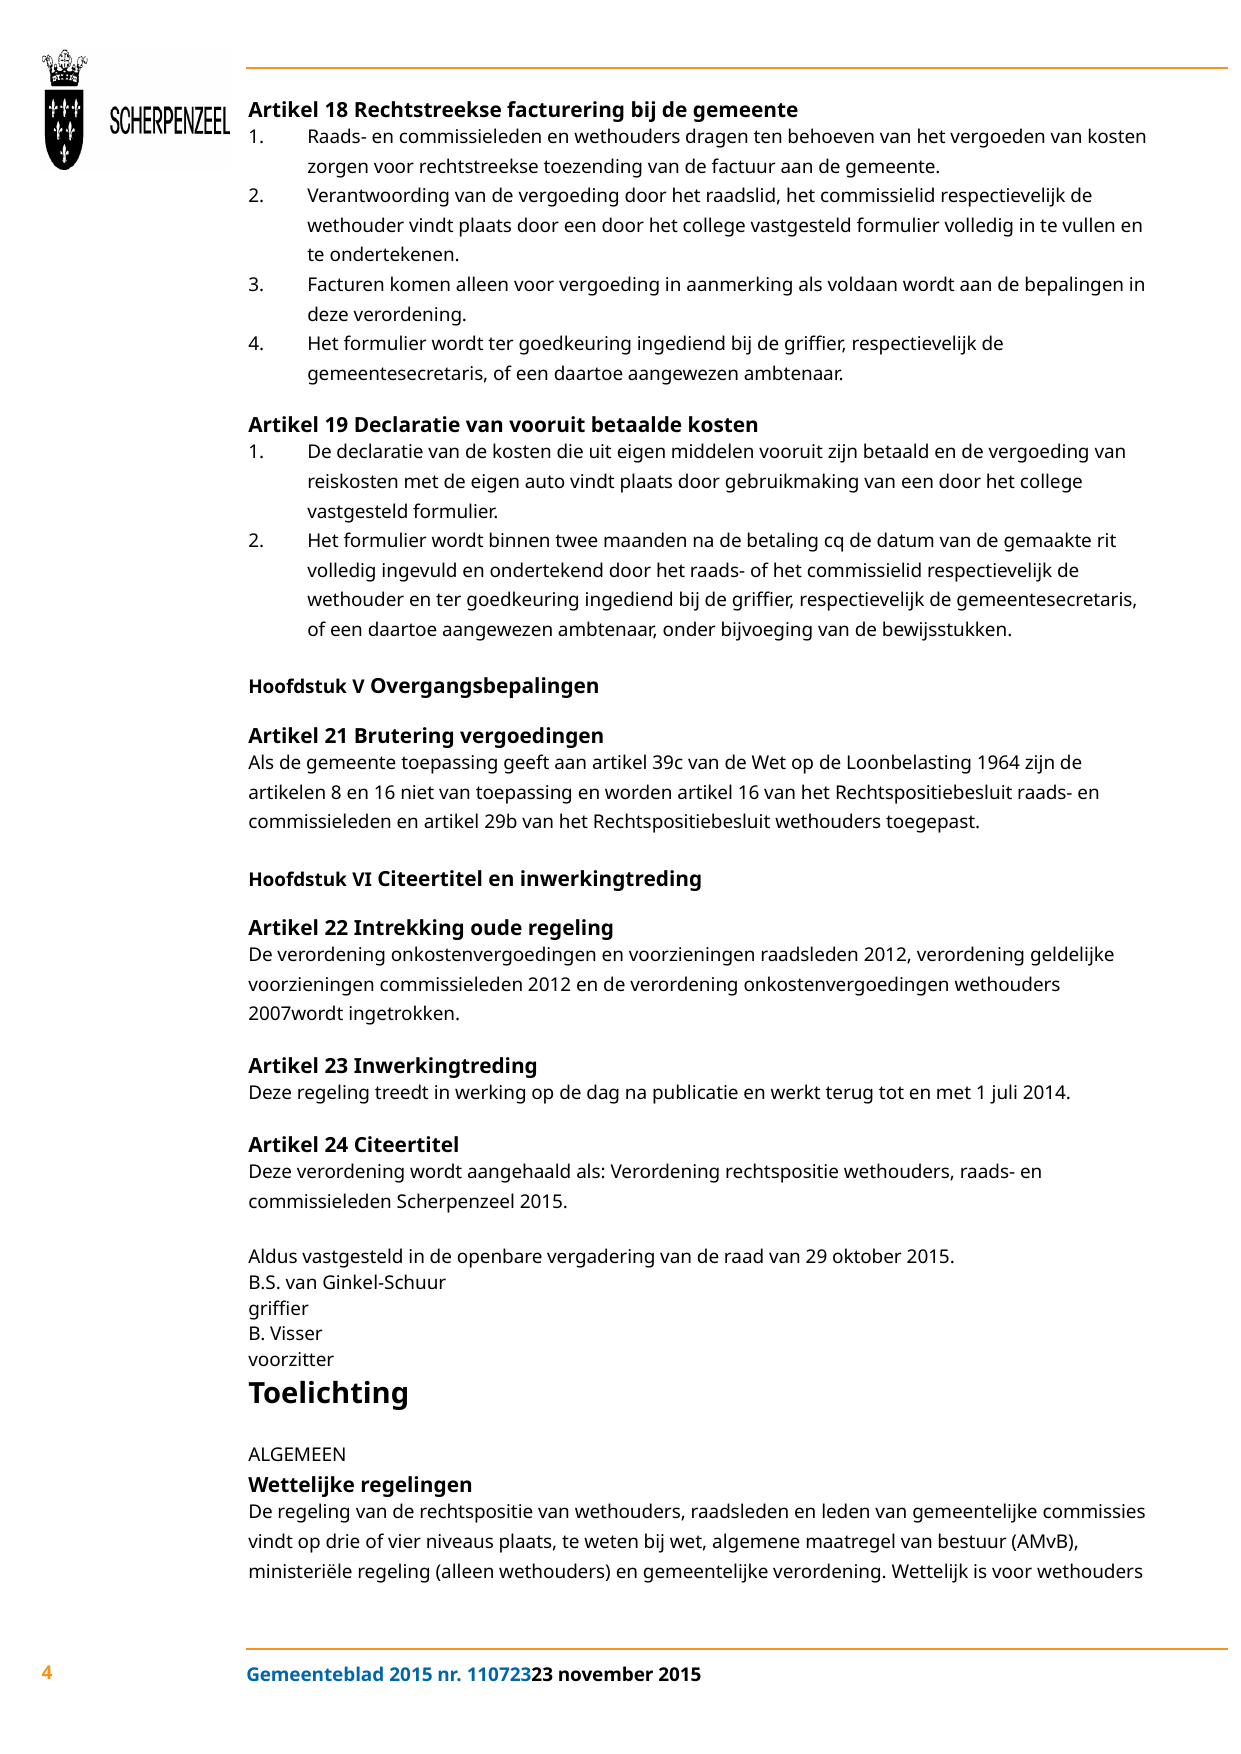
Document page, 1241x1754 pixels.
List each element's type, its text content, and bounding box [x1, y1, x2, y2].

text De regeling van de rechtspositie van wethouders, raadsleden en leden van gemeentelijke commissies vindt op drie of vier niveaus plaats, te weten bij wet, algemene maatregel van bestuur (AMvB), ministeriële regeling (alleen wethouders) en gemeentelijke verordening. Wettelijk is voor wethouders [248, 1499, 1152, 1584]
text De verordening onkostenvergoedingen en voorzieningen raadsleden 2012, verordening geldelijke voorzieningen commissieleden 2012 en de verordening onkostenvergoedingen wethouders 2007wordt ingetrokken. [248, 941, 1152, 1026]
text griffier [248, 1295, 1152, 1320]
text ALGEMEEN [248, 1441, 1152, 1466]
text Toelichting [248, 1372, 1152, 1412]
text Aldus vastgesteld in de openbare vergadering van de raad van 29 oktober 2015. [248, 1243, 1152, 1269]
text Artikel 24 Citeertitel [248, 1130, 1152, 1158]
list Verantwoording van de vergoeding door het raadslid, het commissielid respectievelijk de wethouder vindt plaats door een door het college vastgesteld formulier volledig in te vullen en te ondertekenen. [248, 182, 1152, 267]
list Het formulier wordt binnen twee maanden na de betaling cq de datum van de gemaakte rit volledig ingevuld en ondertekend door het raads- of het commissielid respectievelijk de wethouder en ter goedkeuring ingediend bij de griffier, respectievelijk de gemeentesecretaris, of een daartoe aangewezen ambtenaar, onder bijvoeging van de bewijsstukken. [248, 527, 1152, 642]
text Artikel 18 Rechtstreekse facturering bij de gemeente [248, 95, 1152, 123]
text voorzitter [248, 1346, 1152, 1372]
text Artikel 23 Inwerkingtreding [248, 1051, 1152, 1079]
list Facturen komen alleen voor vergoeding in aanmerking als voldaan wordt aan de bepalingen in deze verordening. [248, 271, 1152, 326]
list Raads- en commissieleden en wethouders dragen ten behoeven van het vergoeden van kosten zorgen voor rechtstreekse toezending van de factuur aan de gemeente. [248, 123, 1152, 178]
text Als de gemeente toepassing geeft aan artikel 39c van de Wet op de Loonbelasting 1964 zijn de artikelen 8 en 16 niet van toepassing en worden artikel 16 van het Rechtspositiebesluit raads- en commissieleden en artikel 29b van het Rechtspositiebesluit wethouders toegepast. [248, 749, 1152, 834]
list Het formulier wordt ter goedkeuring ingediend bij de griffier, respectievelijk de gemeentesecretaris, of een daartoe aangewezen ambtenaar. [248, 330, 1152, 386]
text Artikel 19 Declaratie van vooruit betaalde kosten [248, 410, 1152, 439]
text Deze regeling treedt in werking op de dag na publicatie en werkt terug tot en met 1 juli 2014. [248, 1079, 1152, 1105]
text Artikel 21 Brutering vergoedingen [248, 721, 1152, 749]
text Hoofdstuk VI Citeertitel en inwerkingtreding [248, 864, 1152, 892]
text B. Visser [248, 1320, 1152, 1346]
text Artikel 22 Intrekking oude regeling [248, 913, 1152, 941]
text Wettelijke regelingen [248, 1470, 1152, 1499]
text Deze verordening wordt aangehaald als: Verordening rechtspositie wethouders, raads- en commissieleden Scherpenzeel 2015. [248, 1158, 1152, 1214]
text Hoofdstuk V Overgangsbepalingen [248, 672, 1152, 700]
picture [41, 47, 231, 172]
text B.S. van Ginkel-Schuur [248, 1269, 1152, 1295]
list De declaratie van de kosten die uit eigen middelen vooruit zijn betaald en de vergoeding van reiskosten met de eigen auto vindt plaats door gebruikmaking van een door het college vastgesteld formulier. [248, 439, 1152, 524]
